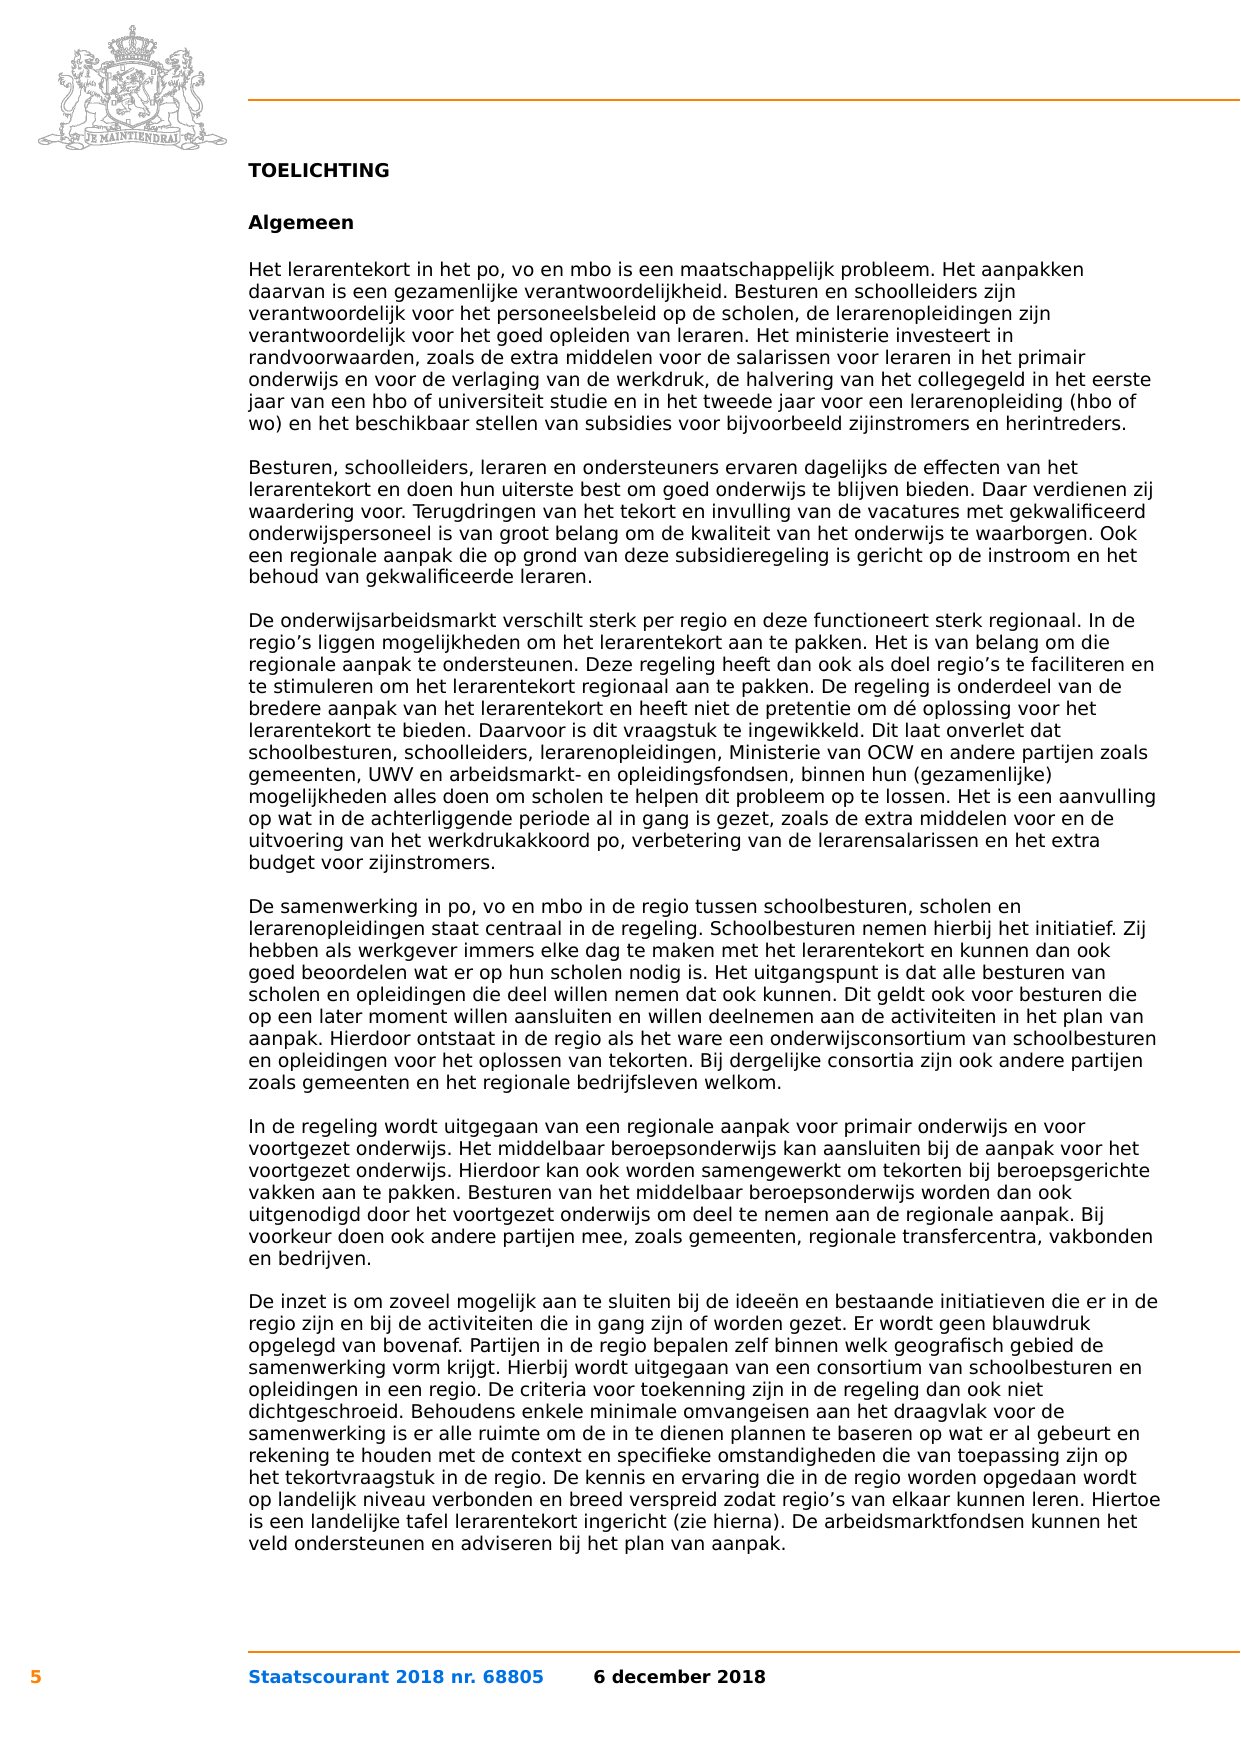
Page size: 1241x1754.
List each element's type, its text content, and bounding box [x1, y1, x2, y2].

picture [38, 25, 227, 150]
text De samenwerking in po, vo en mbo in de regio tussen schoolbesturen, scholen en lerarenopleidingen staat centraal in de regeling. Schoolbesturen nemen hierbij het initiatief. Zij hebben als werkgever immers elke dag te maken met het lerarentekort en kunnen dan ook goed beoordelen wat er op hun scholen nodig is. Het uitgangspunt is dat alle besturen van scholen en opleidingen die deel willen nemen dat ook kunnen. Dit geldt ook voor besturen die op een later moment willen aansluiten en willen deelnemen aan de activiteiten in het plan van aanpak. Hierdoor ontstaat in de regio als het ware een onderwijsconsortium van schoolbesturen en opleidingen voor het oplossen van tekorten. Bij dergelijke consortia zijn ook andere partijen zoals gemeenten en het regionale bedrijfsleven welkom. [248, 896, 1163, 1094]
text De inzet is om zoveel mogelijk aan te sluiten bij de ideeën en bestaande initiatieven die er in de regio zijn en bij de activiteiten die in gang zijn of worden gezet. Er wordt geen blauwdruk opgelegd van bovenaf. Partijen in de regio bepalen zelf binnen welk geografisch gebied de samenwerking vorm krijgt. Hierbij wordt uitgegaan van een consortium van schoolbesturen en opleidingen in een regio. De criteria voor toekenning zijn in de regeling dan ook niet dichtgeschroeid. Behoudens enkele minimale omvangeisen aan het draagvlak voor de samenwerking is er alle ruimte om de in te dienen plannen te baseren op wat er al gebeurt en rekening te houden met de context en specifieke omstandigheden die van toepassing zijn op het tekortvraagstuk in de regio. De kennis en ervaring die in de regio worden opgedaan wordt op landelijk niveau verbonden en breed verspreid zodat regio’s van elkaar kunnen leren. Hiertoe is een landelijke tafel lerarentekort ingericht (zie hierna). De arbeidsmarktfondsen kunnen het veld ondersteunen en adviseren bij het plan van aanpak. [248, 1291, 1163, 1555]
subtitle TOELICHTING [248, 160, 1163, 182]
text Besturen, schoolleiders, leraren en ondersteuners ervaren dagelijks de effecten van het lerarentekort en doen hun uiterste best om goed onderwijs te blijven bieden. Daar verdienen zij waardering voor. Terugdringen van het tekort en invulling van de vacatures met gekwalificeerd onderwijspersoneel is van groot belang om de kwaliteit van het onderwijs te waarborgen. Ook een regionale aanpak die op grond van deze subsidieregeling is gericht op de instroom en het behoud van gekwalificeerde leraren. [248, 457, 1163, 588]
text In de regeling wordt uitgegaan van een regionale aanpak voor primair onderwijs en voor voortgezet onderwijs. Het middelbaar beroepsonderwijs kan aansluiten bij de aanpak voor het voortgezet onderwijs. Hierdoor kan ook worden samengewerkt om tekorten bij beroepsgerichte vakken aan te pakken. Besturen van het middelbaar beroepsonderwijs worden dan ook uitgenodigd door het voortgezet onderwijs om deel te nemen aan de regionale aanpak. Bij voorkeur doen ook andere partijen mee, zoals gemeenten, regionale transfercentra, vakbonden en bedrijven. [248, 1116, 1163, 1269]
subtitle Algemeen [248, 212, 1163, 234]
text Het lerarentekort in het po, vo en mbo is een maatschappelijk probleem. Het aanpakken daarvan is een gezamenlijke verantwoordelijkheid. Besturen en schoolleiders zijn verantwoordelijk voor het personeelsbeleid op de scholen, de lerarenopleidingen zijn verantwoordelijk voor het goed opleiden van leraren. Het ministerie investeert in randvoorwaarden, zoals de extra middelen voor de salarissen voor leraren in het primair onderwijs en voor de verlaging van de werkdruk, de halvering van het collegegeld in het eerste jaar van een hbo of universiteit studie en in het tweede jaar voor een lerarenopleiding (hbo of wo) en het beschikbaar stellen van subsidies voor bijvoorbeeld zijinstromers en herintreders. [248, 259, 1163, 435]
text De onderwijsarbeidsmarkt verschilt sterk per regio en deze functioneert sterk regionaal. In de regio’s liggen mogelijkheden om het lerarentekort aan te pakken. Het is van belang om die regionale aanpak te ondersteunen. Deze regeling heeft dan ook als doel regio’s te faciliteren en te stimuleren om het lerarentekort regionaal aan te pakken. De regeling is onderdeel van de bredere aanpak van het lerarentekort en heeft niet de pretentie om dé oplossing voor het lerarentekort te bieden. Daarvoor is dit vraagstuk te ingewikkeld. Dit laat onverlet dat schoolbesturen, schoolleiders, lerarenopleidingen, Ministerie van OCW en andere partijen zoals gemeenten, UWV en arbeidsmarkt- en opleidingsfondsen, binnen hun (gezamenlijke) mogelijkheden alles doen om scholen te helpen dit probleem op te lossen. Het is een aanvulling op wat in de achterliggende periode al in gang is gezet, zoals de extra middelen voor en de uitvoering van het werkdrukakkoord po, verbetering van de lerarensalarissen en het extra budget voor zijinstromers. [248, 610, 1163, 874]
